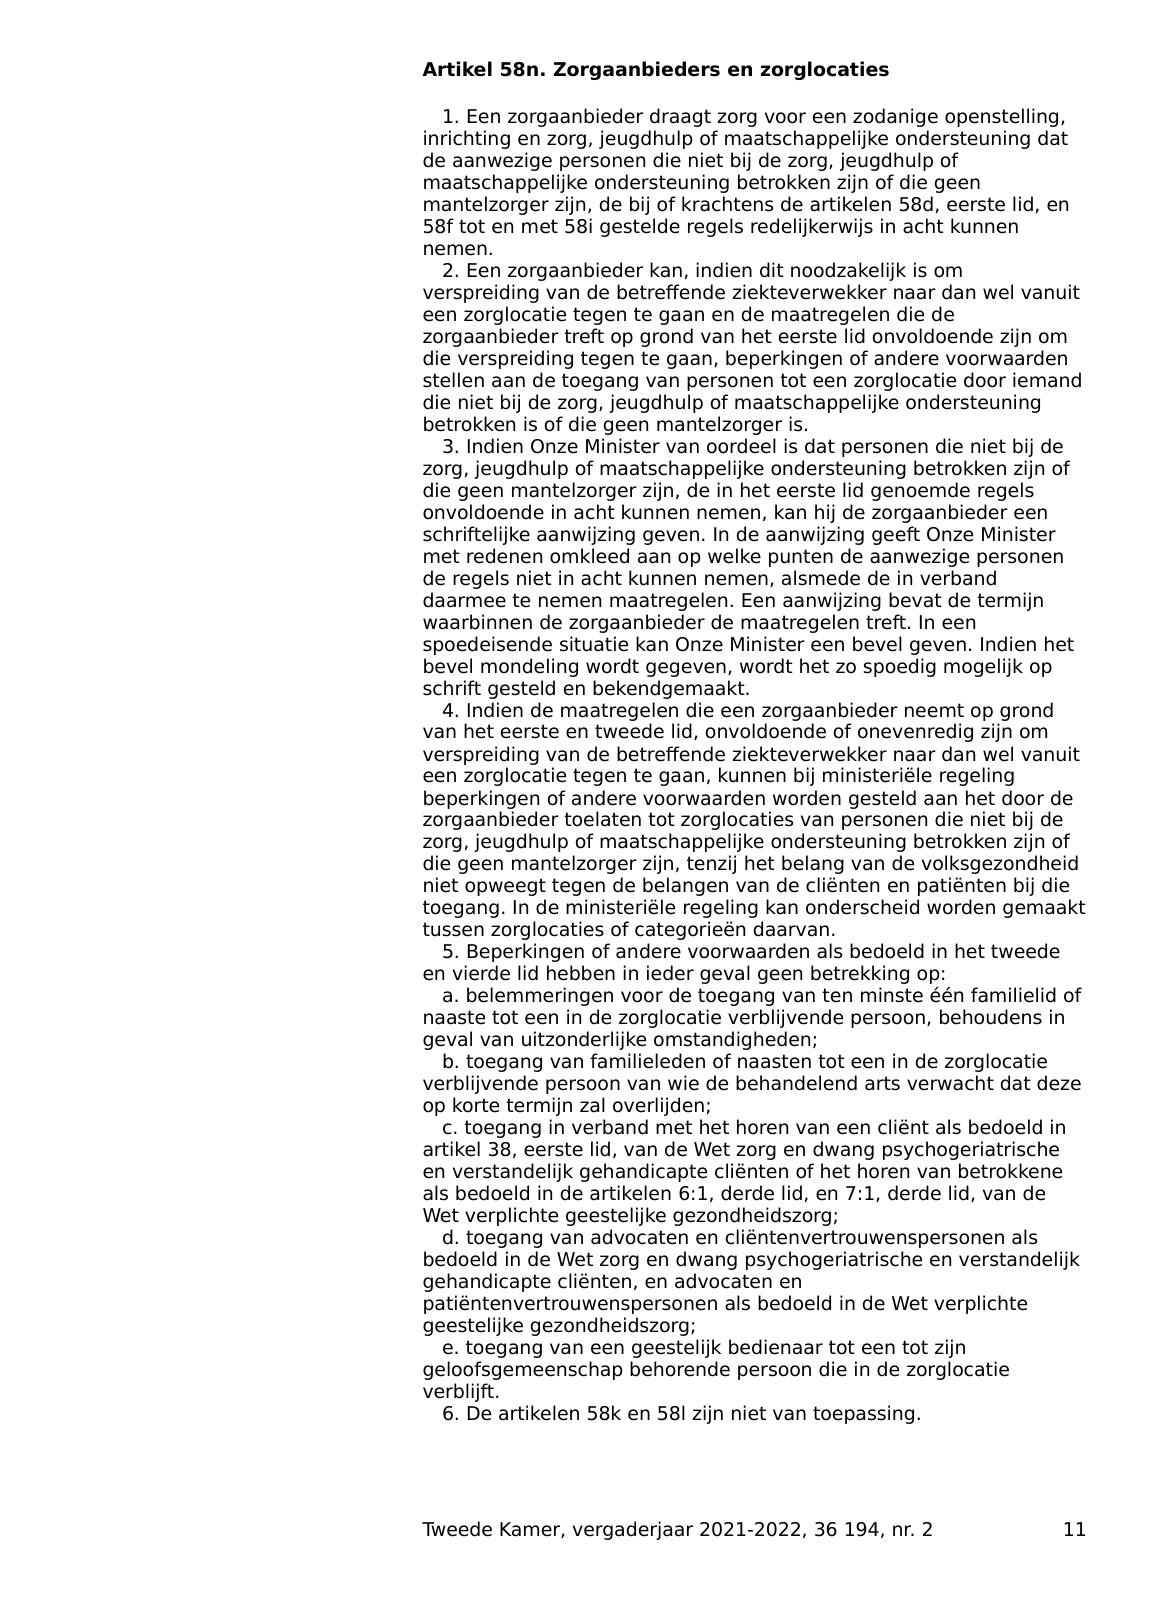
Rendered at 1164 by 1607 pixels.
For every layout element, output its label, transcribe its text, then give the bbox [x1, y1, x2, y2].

text a. belemmeringen voor de toegang van ten minste één familielid of naaste tot een in de zorglocatie verblijvende persoon, behoudens in geval van uitzonderlijke omstandigheden; [422, 985, 1087, 1051]
text 6. De artikelen 58k en 58l zijn niet van toepassing. [422, 1403, 1087, 1425]
text 3. Indien Onze Minister van oordeel is dat personen die niet bij de zorg, jeugdhulp of maatschappelijke ondersteuning betrokken zijn of die geen mantelzorger zijn, de in het eerste lid genoemde regels onvoldoende in acht kunnen nemen, kan hij de zorgaanbieder een schriftelijke aanwijzing geven. In de aanwijzing geeft Onze Minister met redenen omkleed aan op welke punten de aanwezige personen de regels niet in acht kunnen nemen, alsmede de in verband daarmee te nemen maatregelen. Een aanwijzing bevat de termijn waarbinnen de zorgaanbieder de maatregelen treft. In een spoedeisende situatie kan Onze Minister een bevel geven. Indien het bevel mondeling wordt gegeven, wordt het zo spoedig mogelijk op schrift gesteld en bekendgemaakt. [422, 436, 1087, 699]
text 5. Beperkingen of andere voorwaarden als bedoeld in het tweede en vierde lid hebben in ieder geval geen betrekking op: [422, 941, 1087, 985]
subtitle Artikel 58n. Zorgaanbieders en zorglocaties [422, 59, 1087, 81]
text 1. Een zorgaanbieder draagt zorg voor een zodanige openstelling, inrichting en zorg, jeugdhulp of maatschappelijke ondersteuning dat de aanwezige personen die niet bij de zorg, jeugdhulp of maatschappelijke ondersteuning betrokken zijn of die geen mantelzorger zijn, de bij of krachtens de artikelen 58d, eerste lid, en 58f tot en met 58i gestelde regels redelijkerwijs in acht kunnen nemen. [422, 106, 1087, 260]
text d. toegang van advocaten en cliëntenvertrouwenspersonen als bedoeld in de Wet zorg en dwang psychogeriatrische en verstandelijk gehandicapte cliënten, en advocaten en patiëntenvertrouwenspersonen als bedoeld in de Wet verplichte geestelijke gezondheidszorg; [422, 1227, 1087, 1337]
text 2. Een zorgaanbieder kan, indien dit noodzakelijk is om verspreiding van de betreffende ziekteverwekker naar dan wel vanuit een zorglocatie tegen te gaan en de maatregelen die de zorgaanbieder treft op grond van het eerste lid onvoldoende zijn om die verspreiding tegen te gaan, beperkingen of andere voorwaarden stellen aan de toegang van personen tot een zorglocatie door iemand die niet bij de zorg, jeugdhulp of maatschappelijke ondersteuning betrokken is of die geen mantelzorger is. [422, 260, 1087, 436]
text e. toegang van een geestelijk bedienaar tot een tot zijn geloofsgemeenschap behorende persoon die in de zorglocatie verblijft. [422, 1337, 1087, 1403]
text b. toegang van familieleden of naasten tot een in de zorglocatie verblijvende persoon van wie de behandelend arts verwacht dat deze op korte termijn zal overlijden; [422, 1051, 1087, 1117]
text c. toegang in verband met het horen van een cliënt als bedoeld in artikel 38, eerste lid, van de Wet zorg en dwang psychogeriatrische en verstandelijk gehandicapte cliënten of het horen van betrokkene als bedoeld in de artikelen 6:1, derde lid, en 7:1, derde lid, van de Wet verplichte geestelijke gezondheidszorg; [422, 1117, 1087, 1227]
text 4. Indien de maatregelen die een zorgaanbieder neemt op grond van het eerste en tweede lid, onvoldoende of onevenredig zijn om verspreiding van de betreffende ziekteverwekker naar dan wel vanuit een zorglocatie tegen te gaan, kunnen bij ministeriële regeling beperkingen of andere voorwaarden worden gesteld aan het door de zorgaanbieder toelaten tot zorglocaties van personen die niet bij de zorg, jeugdhulp of maatschappelijke ondersteuning betrokken zijn of die geen mantelzorger zijn, tenzij het belang van de volksgezondheid niet opweegt tegen de belangen van de cliënten en patiënten bij die toegang. In de ministeriële regeling kan onderscheid worden gemaakt tussen zorglocaties of categorieën daarvan. [422, 699, 1087, 941]
